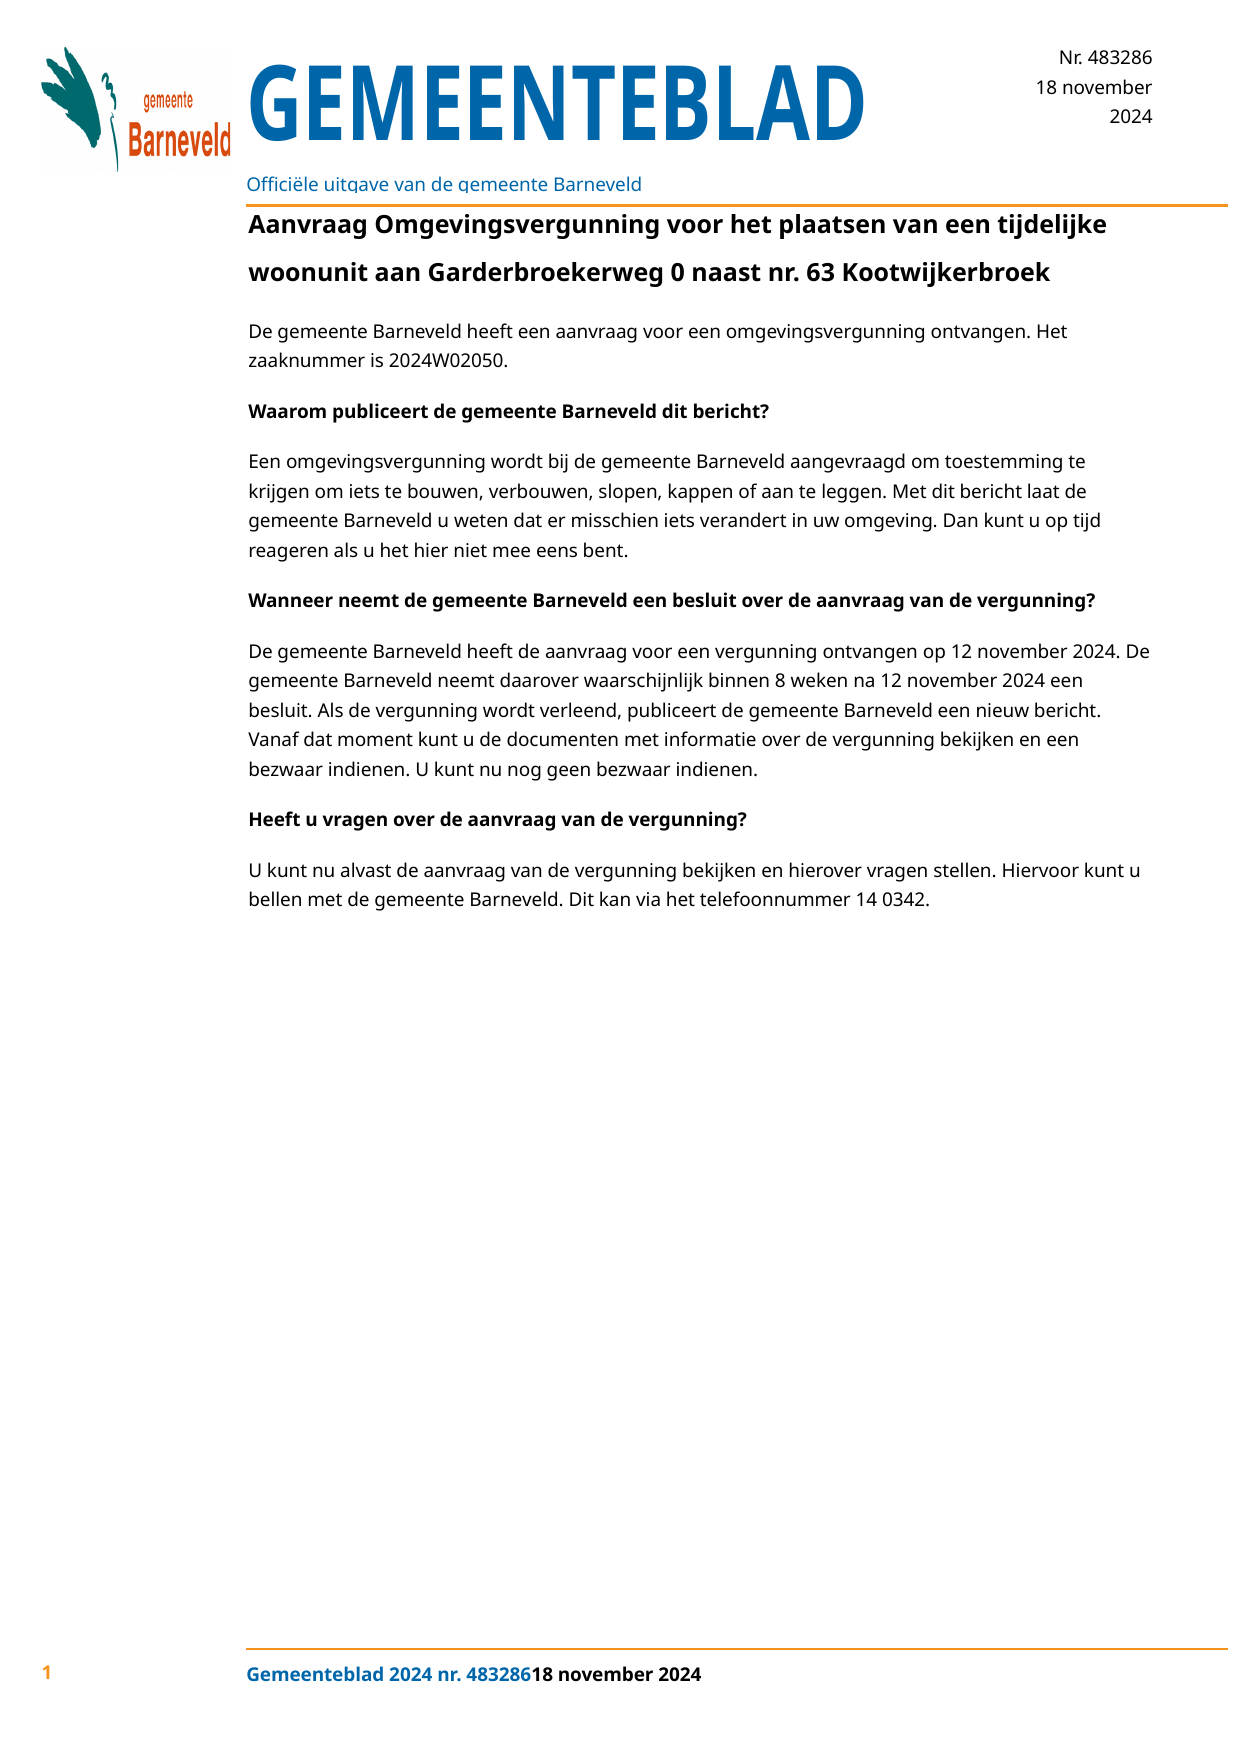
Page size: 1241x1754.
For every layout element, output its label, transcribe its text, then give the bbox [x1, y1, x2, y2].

text Wanneer neemt de gemeente Barneveld een besluit over de aanvraag van de vergunning? [248, 587, 1152, 613]
text De gemeente Barneveld heeft een aanvraag voor een omgevingsvergunning ontvangen. Het zaaknummer is 2024W02050. [248, 318, 1152, 373]
text U kunt nu alvast de aanvraag van de vergunning bekijken en hierover vragen stellen. Hiervoor kunt u bellen met de gemeente Barneveld. Dit kan via het telefoonnummer 14 0342. [248, 857, 1152, 912]
text De gemeente Barneveld heeft de aanvraag voor een vergunning ontvangen op 12 november 2024. De gemeente Barneveld neemt daarover waarschijnlijk binnen 8 weken na 12 november 2024 een besluit. Als de vergunning wordt verleend, publiceert de gemeente Barneveld een nieuw bericht. Vanaf dat moment kunt u de documenten met informatie over de vergunning bekijken en een bezwaar indienen. U kunt nu nog geen bezwaar indienen. [248, 638, 1152, 782]
text Waarom publiceert de gemeente Barneveld dit bericht? [248, 398, 1152, 424]
text Heeft u vragen over de aanvraag van de vergunning? [248, 807, 1152, 832]
text Aanvraag Omgevingsvergunning voor het plaatsen van een tijdelijke woonunit aan Garderbroekerweg 0 naast nr. 63 Kootwijkerbroek [248, 207, 1152, 288]
picture [41, 47, 231, 172]
text Een omgevingsvergunning wordt bij de gemeente Barneveld aangevraagd om toestemming te krijgen om iets te bouwen, verbouwen, slopen, kappen of aan te leggen. Met dit bericht laat de gemeente Barneveld u weten dat er misschien iets verandert in uw omgeving. Dan kunt u op tijd reageren als u het hier niet mee eens bent. [248, 448, 1152, 563]
